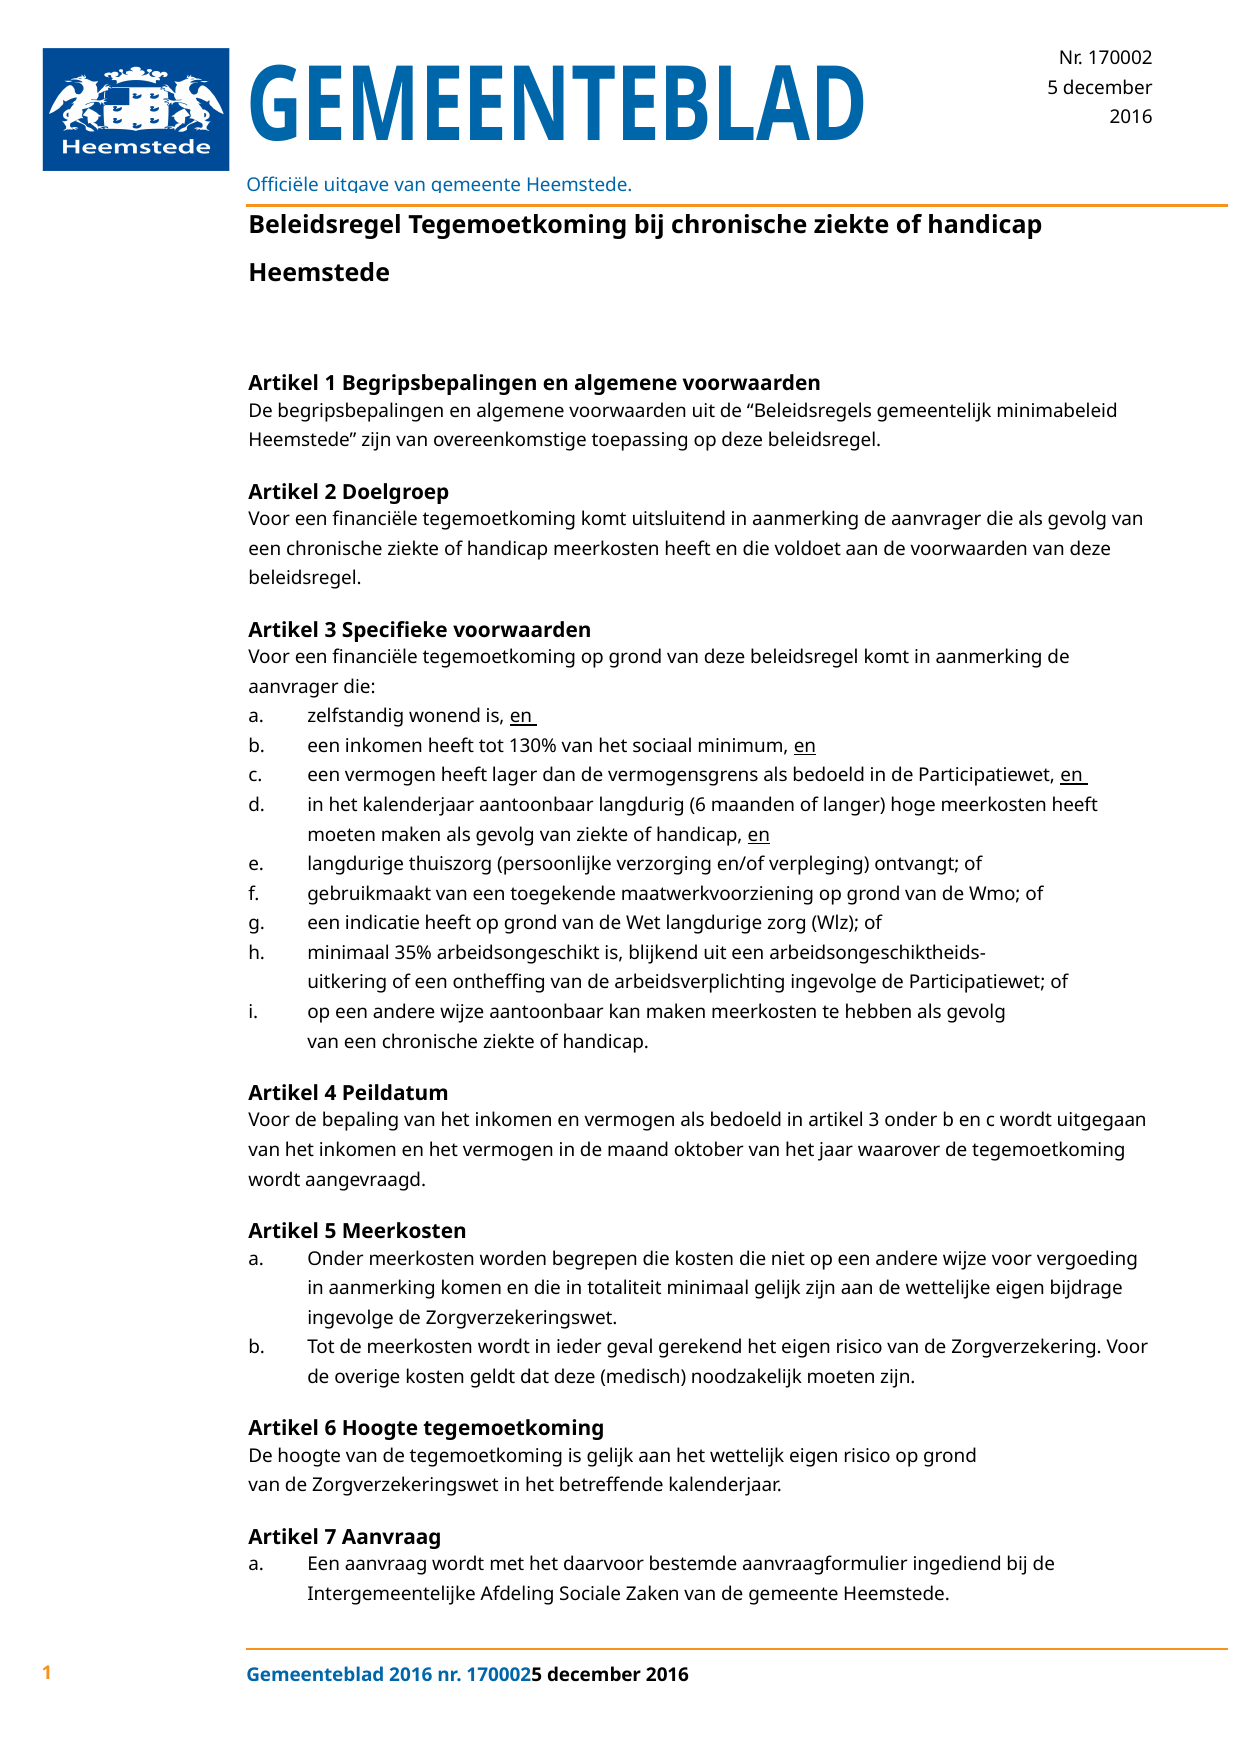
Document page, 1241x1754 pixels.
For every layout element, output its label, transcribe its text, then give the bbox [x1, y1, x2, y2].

text Artikel 7 Aanvraag [248, 1522, 1152, 1550]
picture [41, 47, 231, 172]
text Artikel 1 Begripsbepalingen en algemene voorwaarden [248, 368, 1152, 397]
list op een andere wijze aantoonbaar kan maken meerkosten te hebben als gevolg [248, 998, 1152, 1024]
list zelfstandig wonend is, en [248, 702, 1152, 728]
list minimaal 35% arbeidsongeschikt is, blijkend uit een arbeidsongeschiktheids- [248, 939, 1152, 965]
text Voor een financiële tegemoetkoming komt uitsluitend in aanmerking de aanvrager die als gevolg van een chronische ziekte of handicap meerkosten heeft en die voldoet aan de voorwaarden van deze beleidsregel. [248, 505, 1152, 590]
list een inkomen heeft tot 130% van het sociaal minimum, en [248, 732, 1152, 758]
text De hoogte van de tegemoetkoming is gelijk aan het wettelijk eigen risico op grond [248, 1442, 1152, 1468]
text van de Zorgverzekeringswet in het betreffende kalenderjaar. [248, 1471, 1152, 1497]
text Beleidsregel Tegemoetkoming bij chronische ziekte of handicap Heemstede [248, 207, 1152, 288]
list gebruikmaakt van een toegekende maatwerkvoorziening op grond van de Wmo; of [248, 880, 1152, 906]
text Artikel 6 Hoogte tegemoetkoming [248, 1413, 1152, 1442]
list een vermogen heeft lager dan de vermogensgrens als bedoeld in de Participatiewet, en [248, 762, 1152, 787]
list in het kalenderjaar aantoonbaar langdurig (6 maanden of langer) hoge meerkosten heeft moeten maken als gevolg van ziekte of handicap, en [248, 791, 1152, 846]
list langdurige thuiszorg (persoonlijke verzorging en/of verpleging) ontvangt; of [248, 850, 1152, 876]
list Een aanvraag wordt met het daarvoor bestemde aanvraagformulier ingediend bij de Intergemeentelijke Afdeling Sociale Zaken van de gemeente Heemstede. [248, 1550, 1152, 1606]
text Voor een financiële tegemoetkoming op grond van deze beleidsregel komt in aanmerking de aanvrager die: [248, 643, 1152, 698]
list uitkering of een ontheffing van de arbeidsverplichting ingevolge de Participatiewet; of [248, 969, 1152, 994]
list Onder meerkosten worden begrepen die kosten die niet op een andere wijze voor vergoeding in aanmerking komen en die in totaliteit minimaal gelijk zijn aan de wettelijke eigen bijdrage ingevolge de Zorgverzekeringswet. [248, 1245, 1152, 1329]
text Artikel 2 Doelgroep [248, 477, 1152, 505]
text De begripsbepalingen en algemene voorwaarden uit de “Beleidsregels gemeentelijk minimabeleid Heemstede” zijn van overeenkomstige toepassing op deze beleidsregel. [248, 397, 1152, 452]
text Artikel 5 Meerkosten [248, 1216, 1152, 1245]
text Voor de bepaling van het inkomen en vermogen als bedoeld in artikel 3 onder b en c wordt uitgegaan van het inkomen en het vermogen in de maand oktober van het jaar waarover de tegemoetkoming wordt aangevraagd. [248, 1107, 1152, 1192]
list van een chronische ziekte of handicap. [248, 1028, 1152, 1053]
text Artikel 4 Peildatum [248, 1078, 1152, 1107]
text Artikel 3 Specifieke voorwaarden [248, 615, 1152, 643]
list een indicatie heeft op grond van de Wet langdurige zorg (Wlz); of [248, 909, 1152, 935]
list Tot de meerkosten wordt in ieder geval gerekend het eigen risico van de Zorgverzekering. Voor de overige kosten geldt dat deze (medisch) noodzakelijk moeten zijn. [248, 1333, 1152, 1389]
